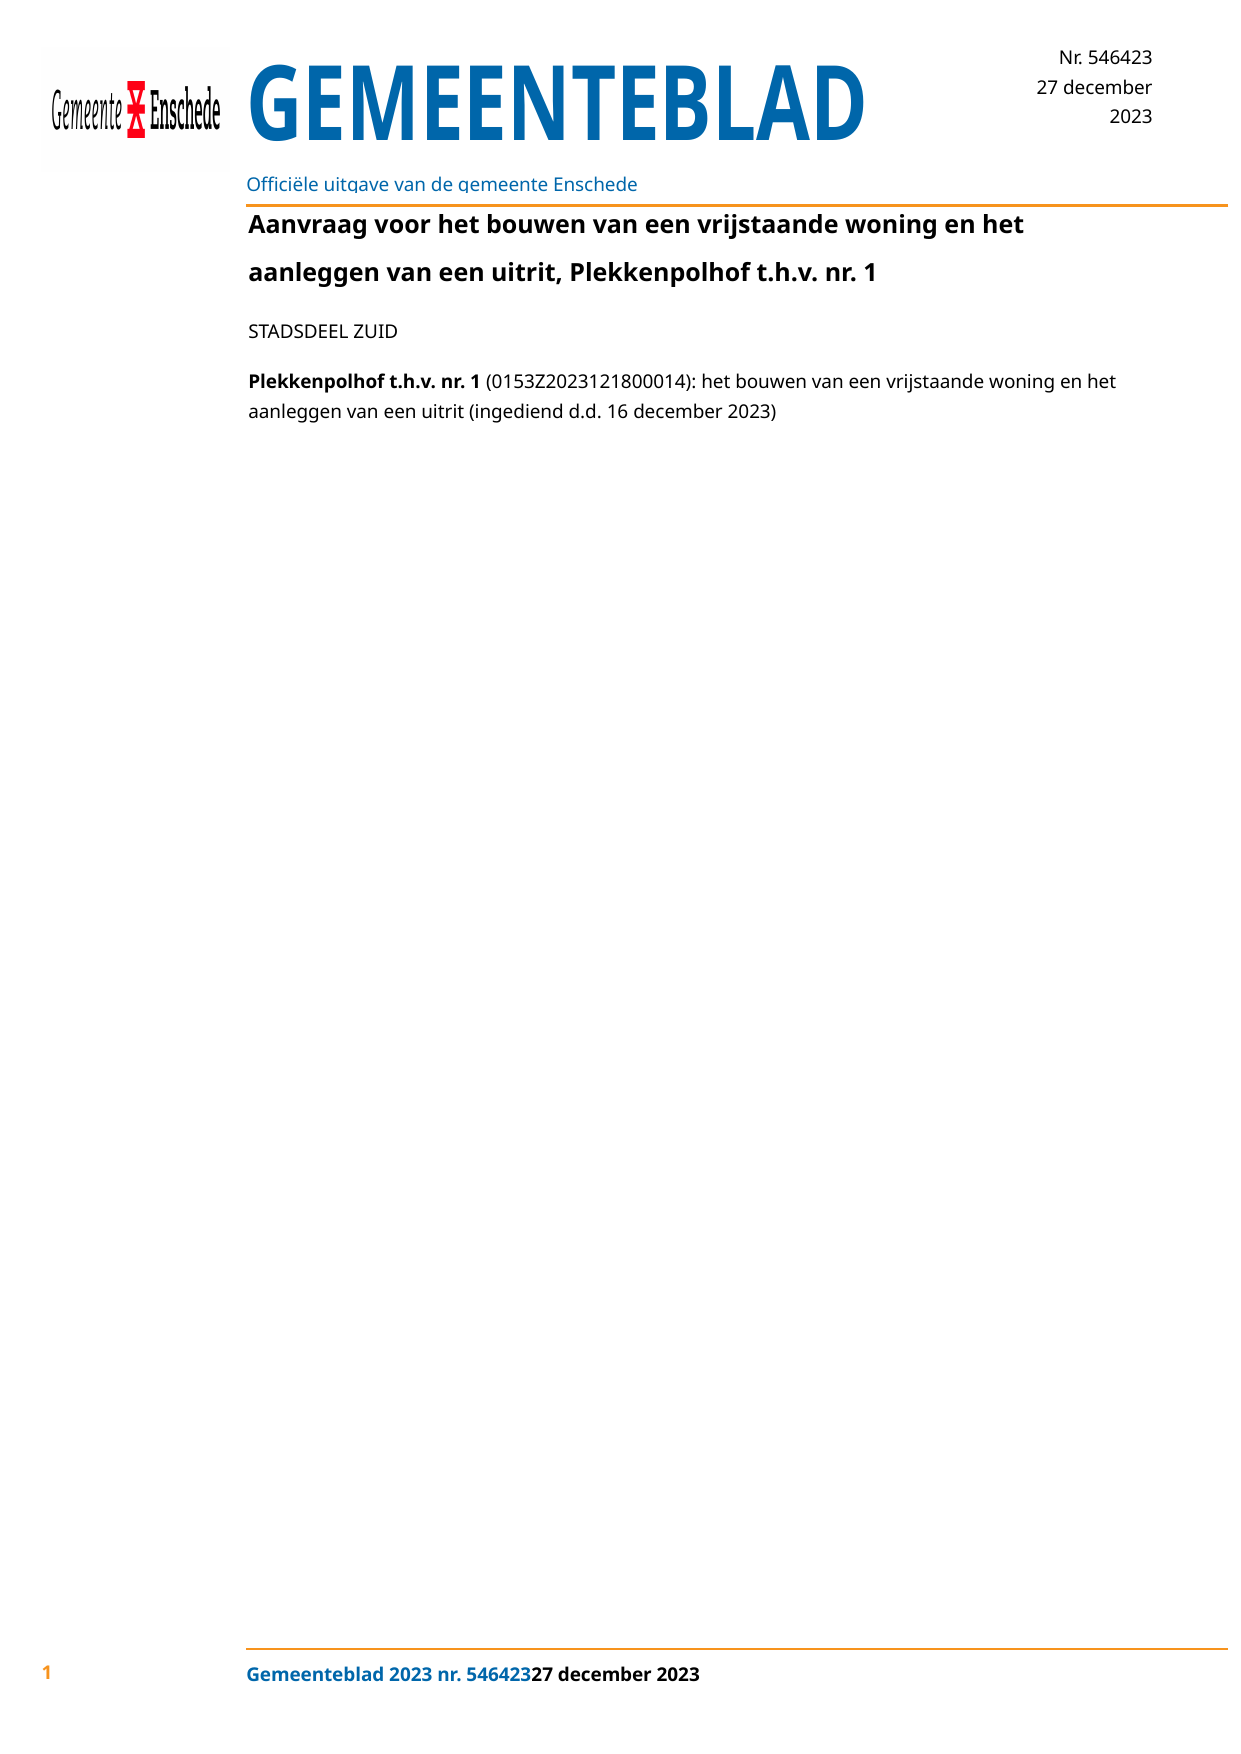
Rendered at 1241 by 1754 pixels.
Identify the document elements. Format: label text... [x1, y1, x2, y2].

picture [41, 47, 231, 172]
text Aanvraag voor het bouwen van een vrijstaande woning en het aanleggen van een uitrit, Plekkenpolhof t.h.v. nr. 1 [248, 207, 1152, 288]
text Plekkenpolhof t.h.v. nr. 1 (0153Z2023121800014): het bouwen van een vrijstaande woning en het aanleggen van een uitrit (ingediend d.d. 16 december 2023) [248, 368, 1152, 424]
text STADSDEEL ZUID [248, 318, 1152, 344]
